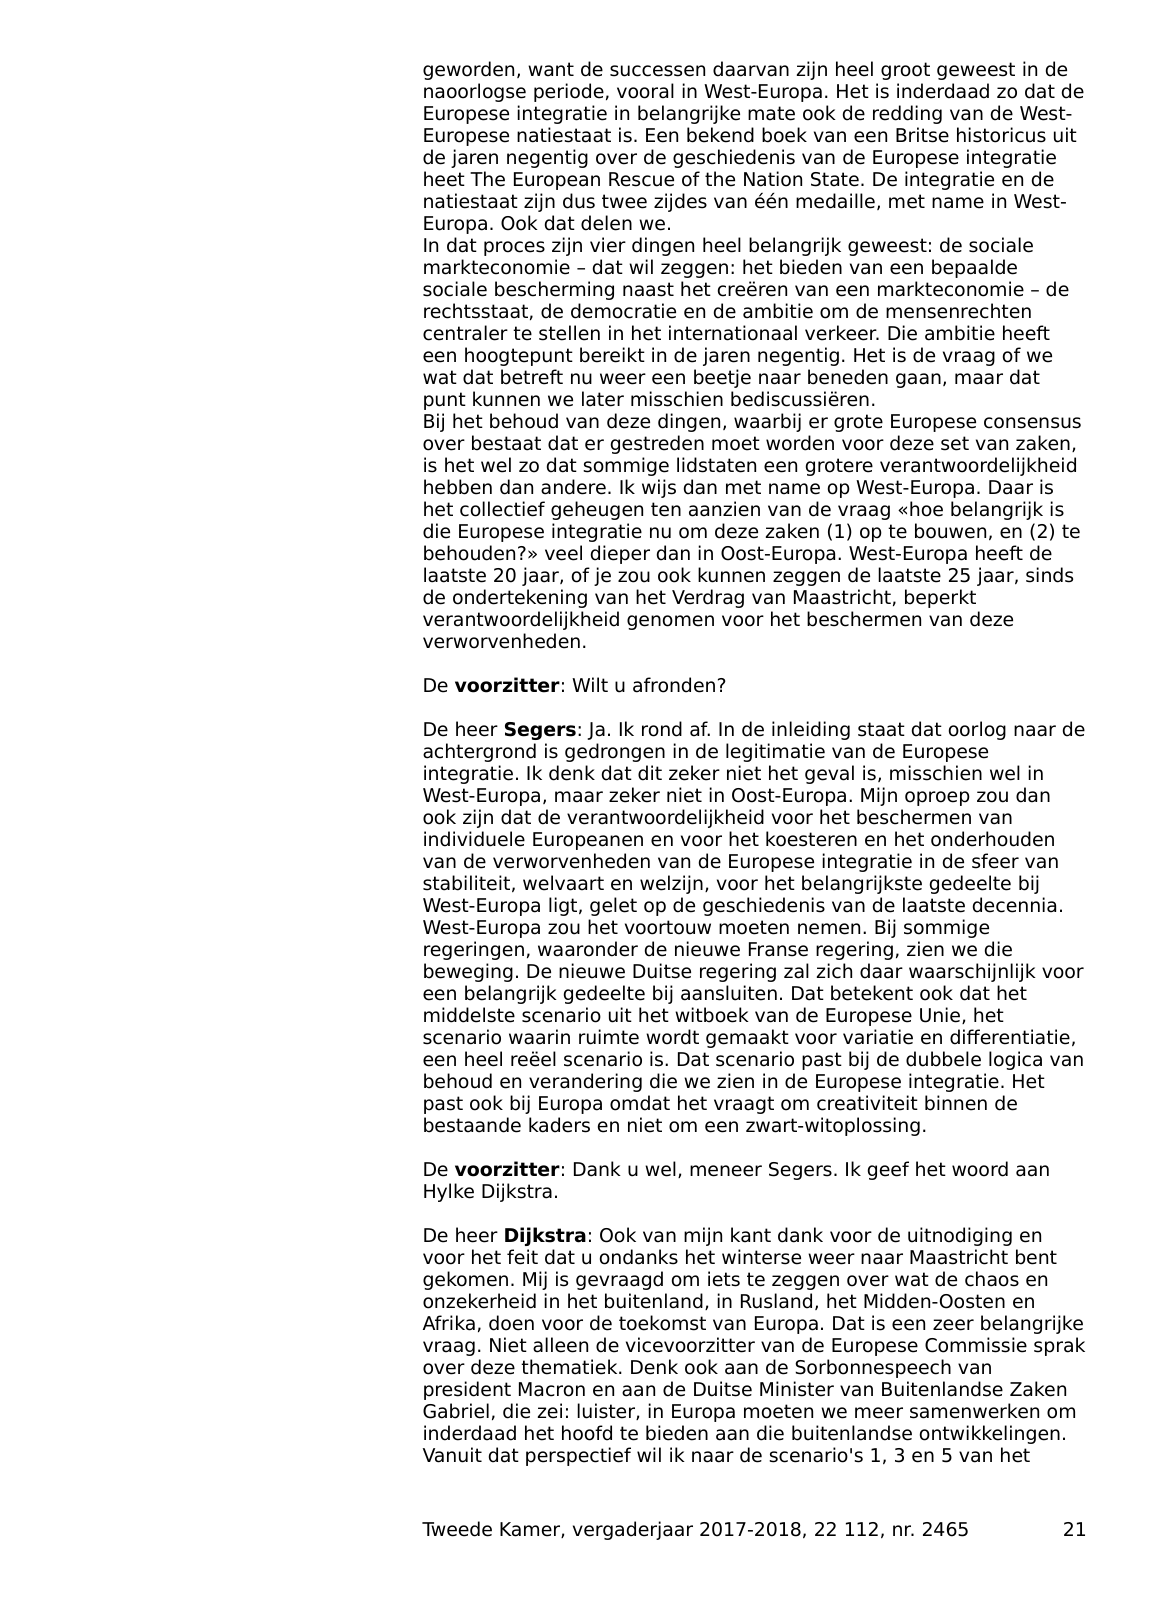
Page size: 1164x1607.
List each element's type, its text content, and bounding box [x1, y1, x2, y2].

text De voorzitter: Wilt u afronden? [422, 675, 1087, 697]
text De voorzitter: Dank u wel, meneer Segers. Ik geef het woord aan Hylke Dijkstra. [422, 1159, 1087, 1203]
text geworden, want de successen daarvan zijn heel groot geweest in de naoorlogse periode, vooral in West-Europa. Het is inderdaad zo dat de Europese integratie in belangrijke mate ook de redding van de West-Europese natiestaat is. Een bekend boek van een Britse historicus uit de jaren negentig over de geschiedenis van de Europese integratie heet The European Rescue of the Nation State. De integratie en de natiestaat zijn dus twee zijdes van één medaille, met name in West-Europa. Ook dat delen we. [422, 59, 1087, 235]
text De heer Segers: Ja. Ik rond af. In de inleiding staat dat oorlog naar de achtergrond is gedrongen in de legitimatie van de Europese integratie. Ik denk dat dit zeker niet het geval is, misschien wel in West-Europa, maar zeker niet in Oost-Europa. Mijn oproep zou dan ook zijn dat de verantwoordelijkheid voor het beschermen van individuele Europeanen en voor het koesteren en het onderhouden van de verworvenheden van de Europese integratie in de sfeer van stabiliteit, welvaart en welzijn, voor het belangrijkste gedeelte bij West-Europa ligt, gelet op de geschiedenis van de laatste decennia. West-Europa zou het voortouw moeten nemen. Bij sommige regeringen, waaronder de nieuwe Franse regering, zien we die beweging. De nieuwe Duitse regering zal zich daar waarschijnlijk voor een belangrijk gedeelte bij aansluiten. Dat betekent ook dat het middelste scenario uit het witboek van de Europese Unie, het scenario waarin ruimte wordt gemaakt voor variatie en differentiatie, een heel reëel scenario is. Dat scenario past bij de dubbele logica van behoud en verandering die we zien in de Europese integratie. Het past ook bij Europa omdat het vraagt om creativiteit binnen de bestaande kaders en niet om een zwart-witoplossing. [422, 719, 1087, 1136]
text Bij het behoud van deze dingen, waarbij er grote Europese consensus over bestaat dat er gestreden moet worden voor deze set van zaken, is het wel zo dat sommige lidstaten een grotere verantwoordelijkheid hebben dan andere. Ik wijs dan met name op West-Europa. Daar is het collectief geheugen ten aanzien van de vraag «hoe belangrijk is die Europese integratie nu om deze zaken (1) op te bouwen, en (2) te behouden?» veel dieper dan in Oost-Europa. West-Europa heeft de laatste 20 jaar, of je zou ook kunnen zeggen de laatste 25 jaar, sinds de ondertekening van het Verdrag van Maastricht, beperkt verantwoordelijkheid genomen voor het beschermen van deze verworvenheden. [422, 411, 1087, 652]
text De heer Dijkstra: Ook van mijn kant dank voor de uitnodiging en voor het feit dat u ondanks het winterse weer naar Maastricht bent gekomen. Mij is gevraagd om iets te zeggen over wat de chaos en onzekerheid in het buitenland, in Rusland, het Midden-Oosten en Afrika, doen voor de toekomst van Europa. Dat is een zeer belangrijke vraag. Niet alleen de vicevoorzitter van de Europese Commissie sprak over deze thematiek. Denk ook aan de Sorbonnespeech van president Macron en aan de Duitse Minister van Buitenlandse Zaken Gabriel, die zei: luister, in Europa moeten we meer samenwerken om inderdaad het hoofd te bieden aan die buitenlandse ontwikkelingen. Vanuit dat perspectief wil ik naar de scenario's 1, 3 en 5 van het [422, 1225, 1087, 1467]
text In dat proces zijn vier dingen heel belangrijk geweest: de sociale markteconomie – dat wil zeggen: het bieden van een bepaalde sociale bescherming naast het creëren van een markteconomie – de rechtsstaat, de democratie en de ambitie om de mensenrechten centraler te stellen in het internationaal verkeer. Die ambitie heeft een hoogtepunt bereikt in de jaren negentig. Het is de vraag of we wat dat betreft nu weer een beetje naar beneden gaan, maar dat punt kunnen we later misschien bediscussiëren. [422, 235, 1087, 411]
